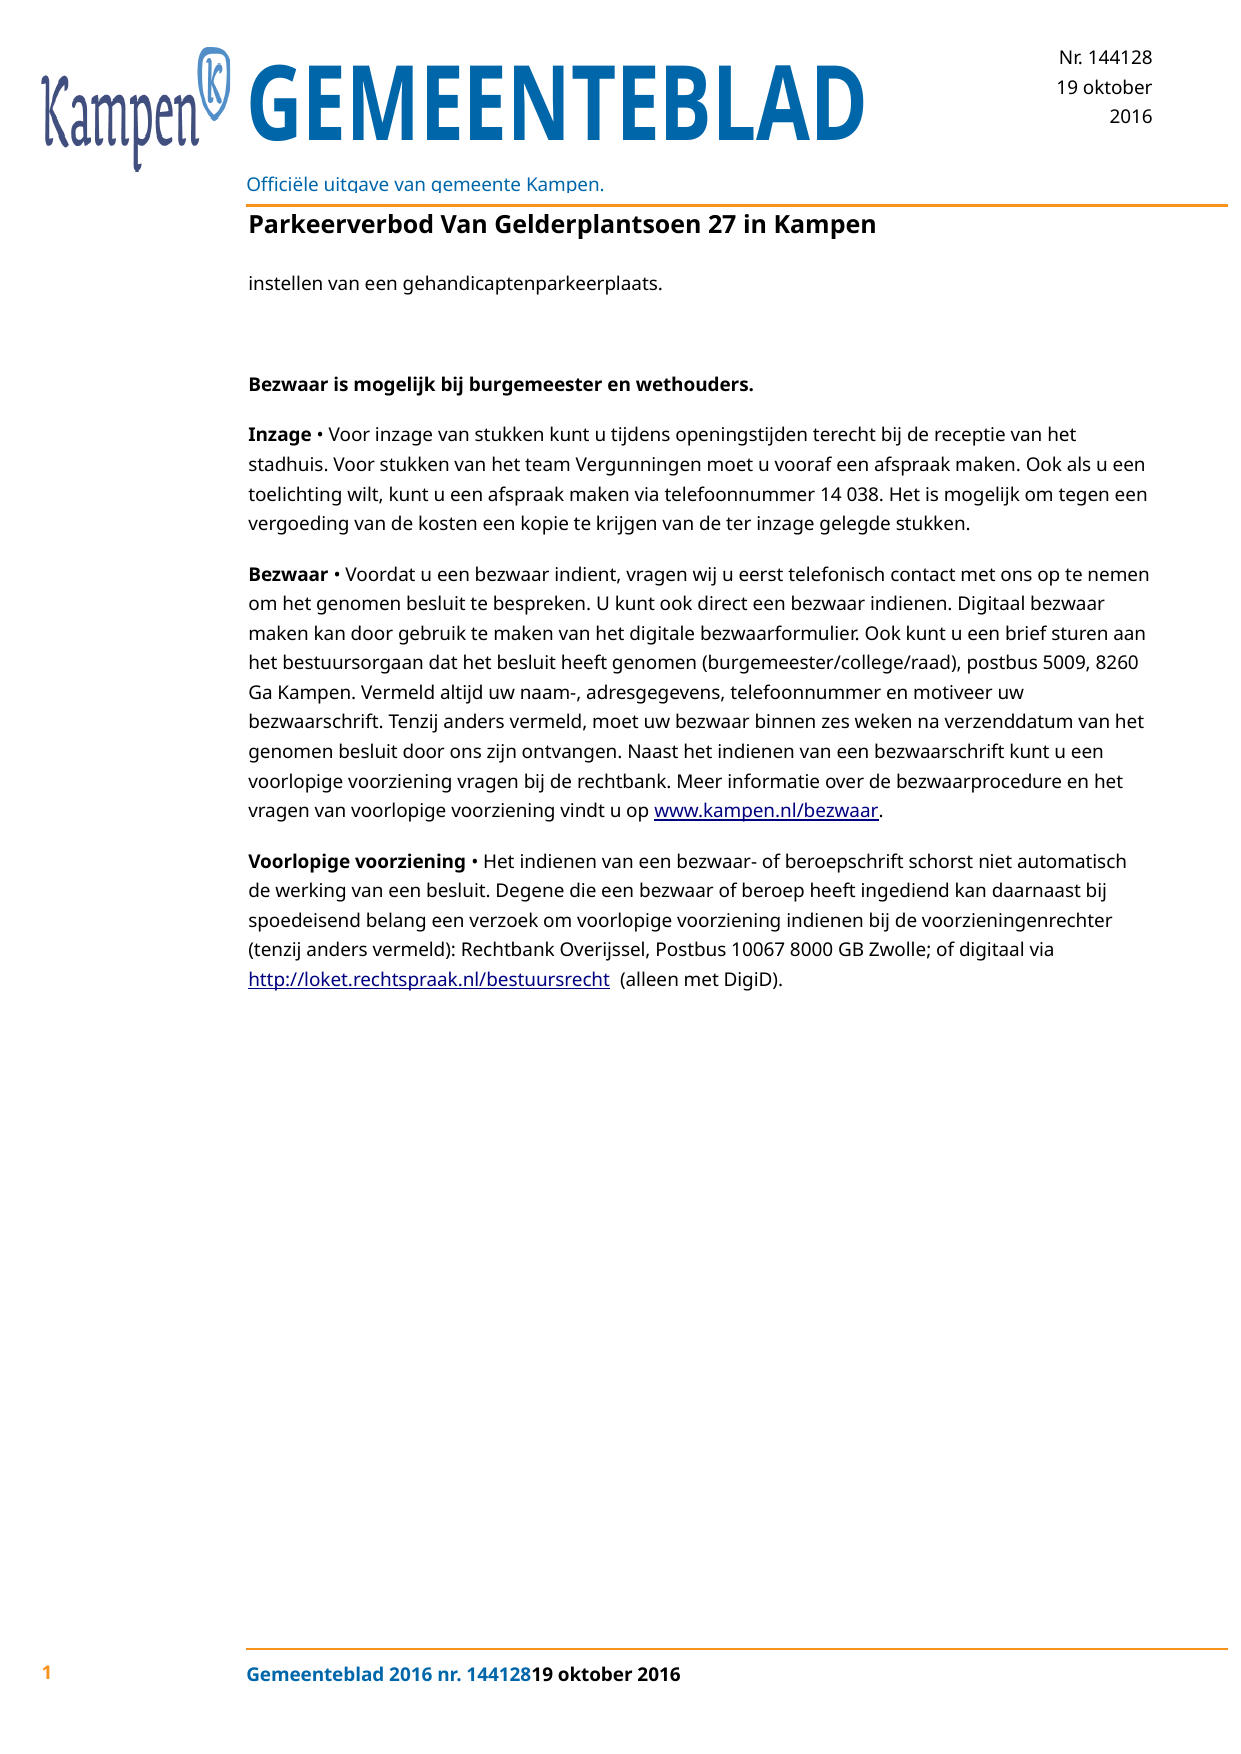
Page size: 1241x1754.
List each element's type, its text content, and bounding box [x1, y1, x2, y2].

text Inzage • Voor inzage van stukken kunt u tijdens openingstijden terecht bij de receptie van het stadhuis. Voor stukken van het team Vergunningen moet u vooraf een afspraak maken. Ook als u een toelichting wilt, kunt u een afspraak maken via telefoonnummer 14 038. Het is mogelijk om tegen een vergoeding van de kosten een kopie te krijgen van de ter inzage gelegde stukken. [248, 422, 1152, 536]
text Bezwaar is mogelijk bij burgemeester en wethouders. [248, 371, 1152, 397]
text Bezwaar • Voordat u een bezwaar indient, vragen wij u eerst telefonisch contact met ons op te nemen om het genomen besluit te bespreken. U kunt ook direct een bezwaar indienen. Digitaal bezwaar maken kan door gebruik te maken van het digitale bezwaarformulier. Ook kunt u een brief sturen aan het bestuursorgaan dat het besluit heeft genomen (burgemeester/college/raad), postbus 5009, 8260 Ga Kampen. Vermeld altijd uw naam-, adresgegevens, telefoonnummer en motiveer uw bezwaarschrift. Tenzij anders vermeld, moet uw bezwaar binnen zes weken na verzenddatum van het genomen besluit door ons zijn ontvangen. Naast het indienen van een bezwaarschrift kunt u een voorlopige voorziening vragen bij de rechtbank. Meer informatie over de bezwaarprocedure en het vragen van voorlopige voorziening vindt u op www.kampen.nl/bezwaar. [248, 561, 1152, 823]
text Voorlopige voorziening • Het indienen van een bezwaar- of beroepschrift schorst niet automatisch de werking van een besluit. Degene die een bezwaar of beroep heeft ingediend kan daarnaast bij spoedeisend belang een verzoek om voorlopige voorziening indienen bij de voorzieningenrechter (tenzij anders vermeld): Rechtbank Overijssel, Postbus 10067 8000 GB Zwolle; of digitaal via http://loket.rechtspraak.nl/bestuursrecht (alleen met DigiD). [248, 848, 1152, 992]
picture [41, 47, 231, 172]
text instellen van een gehandicaptenparkeerplaats. [248, 270, 1152, 296]
text Parkeerverbod Van Gelderplantsoen 27 in Kampen [248, 207, 1152, 241]
